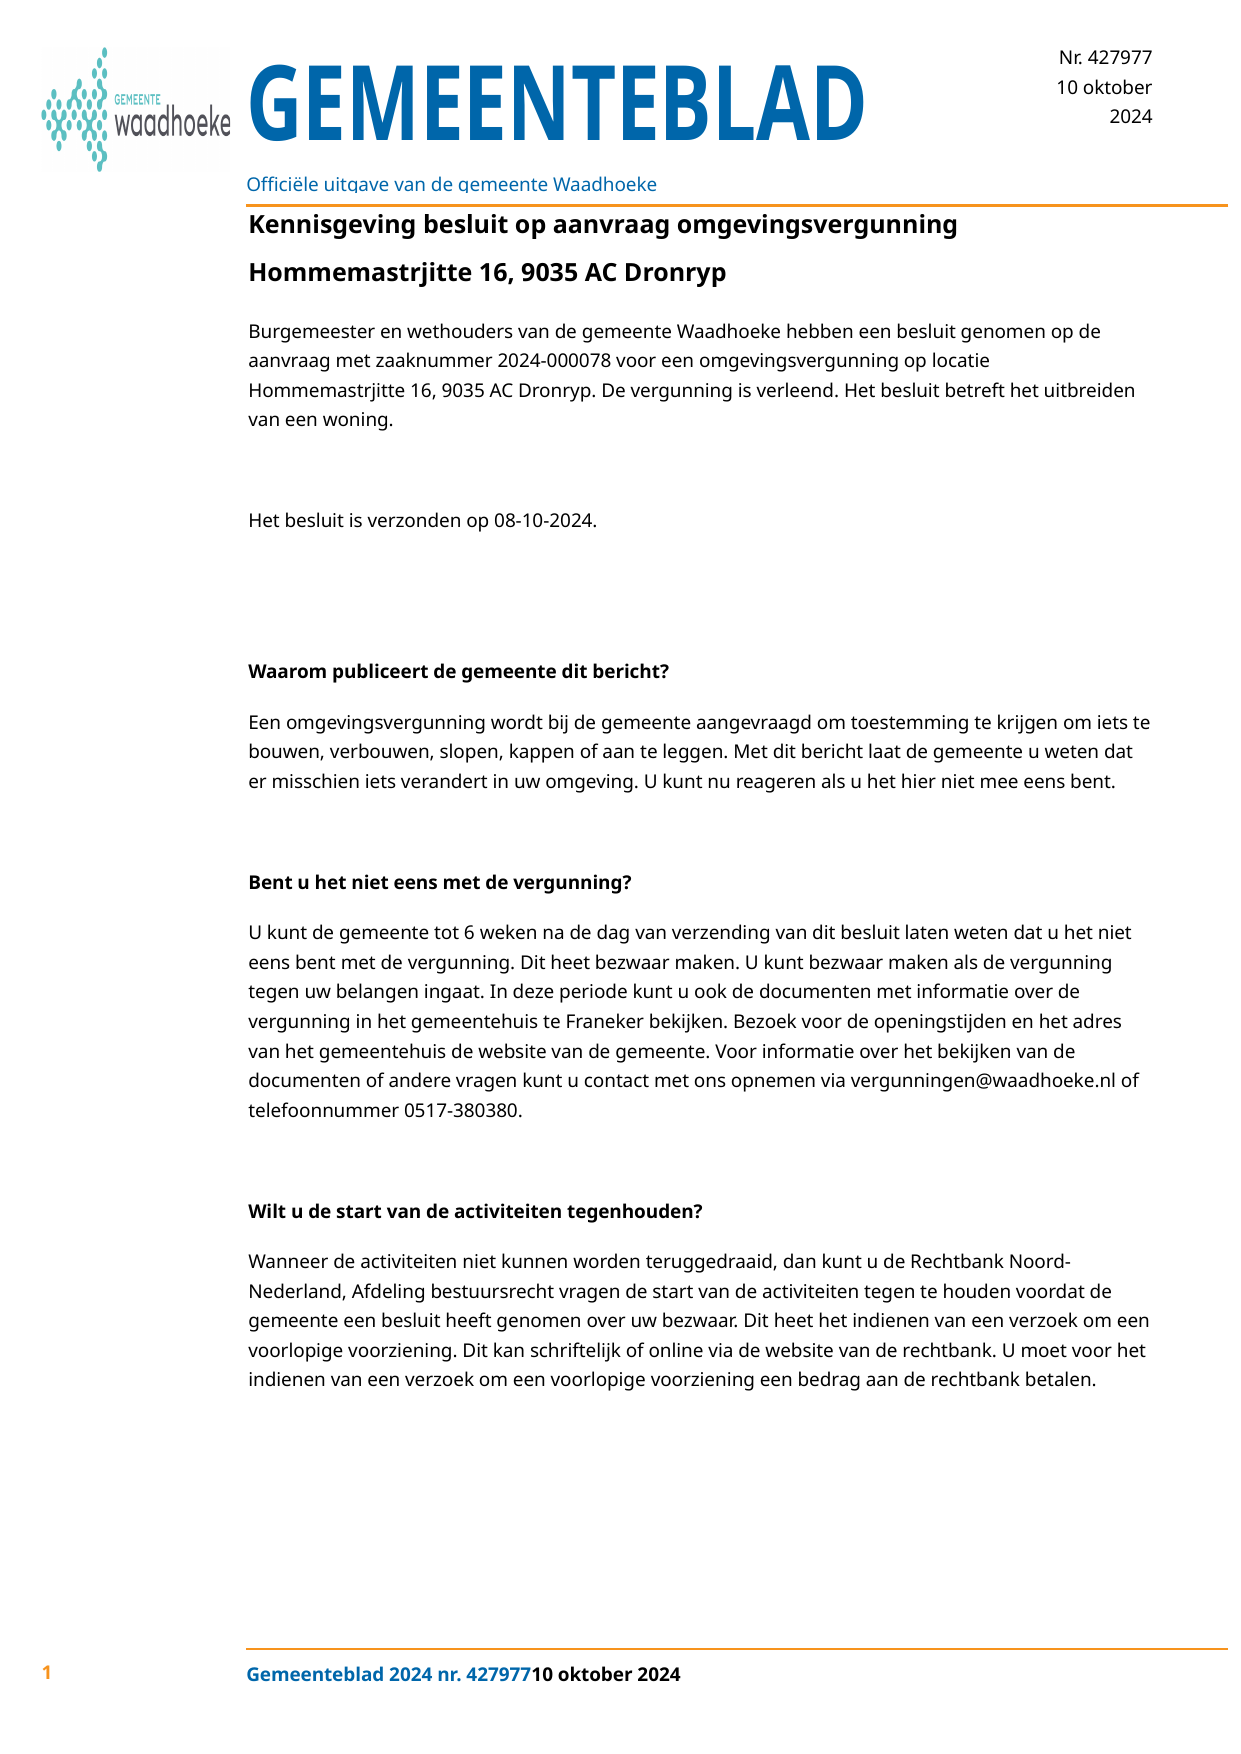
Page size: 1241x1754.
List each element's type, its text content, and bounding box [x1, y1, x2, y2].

text Kennisgeving besluit op aanvraag omgevingsvergunning Hommemastrjitte 16, 9035 AC Dronryp [248, 207, 1152, 288]
text Het besluit is verzonden op 08-10-2024. [248, 507, 1152, 533]
text Waarom publiceert de gemeente dit bericht? [248, 659, 1152, 684]
text Een omgevingsvergunning wordt bij de gemeente aangevraagd om toestemming te krijgen om iets te bouwen, verbouwen, slopen, kappen of aan te leggen. Met dit bericht laat de gemeente u weten dat er misschien iets verandert in uw omgeving. U kunt nu reageren als u het hier niet mee eens bent. [248, 709, 1152, 794]
text U kunt de gemeente tot 6 weken na de dag van verzending van dit besluit laten weten dat u het niet eens bent met de vergunning. Dit heet bezwaar maken. U kunt bezwaar maken als de vergunning tegen uw belangen ingaat. In deze periode kunt u ook de documenten met informatie over de vergunning in het gemeentehuis te Franeker bekijken. Bezoek voor de openingstijden en het adres van het gemeentehuis de website van de gemeente. Voor informatie over het bekijken van de documenten of andere vragen kunt u contact met ons opnemen via vergunningen@waadhoeke.nl of telefoonnummer 0517-380380. [248, 919, 1152, 1123]
text Burgemeester en wethouders van de gemeente Waadhoeke hebben een besluit genomen op de aanvraag met zaaknummer 2024-000078 voor een omgevingsvergunning op locatie Hommemastrjitte 16, 9035 AC Dronryp. De vergunning is verleend. Het besluit betreft het uitbreiden van een woning. [248, 318, 1152, 432]
picture [41, 47, 231, 172]
text Wanneer de activiteiten niet kunnen worden teruggedraaid, dan kunt u de Rechtbank Noord-Nederland, Afdeling bestuursrecht vragen de start van de activiteiten tegen te houden voordat de gemeente een besluit heeft genomen over uw bezwaar. Dit heet het indienen van een verzoek om een voorlopige voorziening. Dit kan schriftelijk of online via de website van de rechtbank. U moet voor het indienen van een verzoek om een voorlopige voorziening een bedrag aan de rechtbank betalen. [248, 1248, 1152, 1392]
text Wilt u de start van de activiteiten tegenhouden? [248, 1198, 1152, 1224]
text Bent u het niet eens met de vergunning? [248, 869, 1152, 895]
